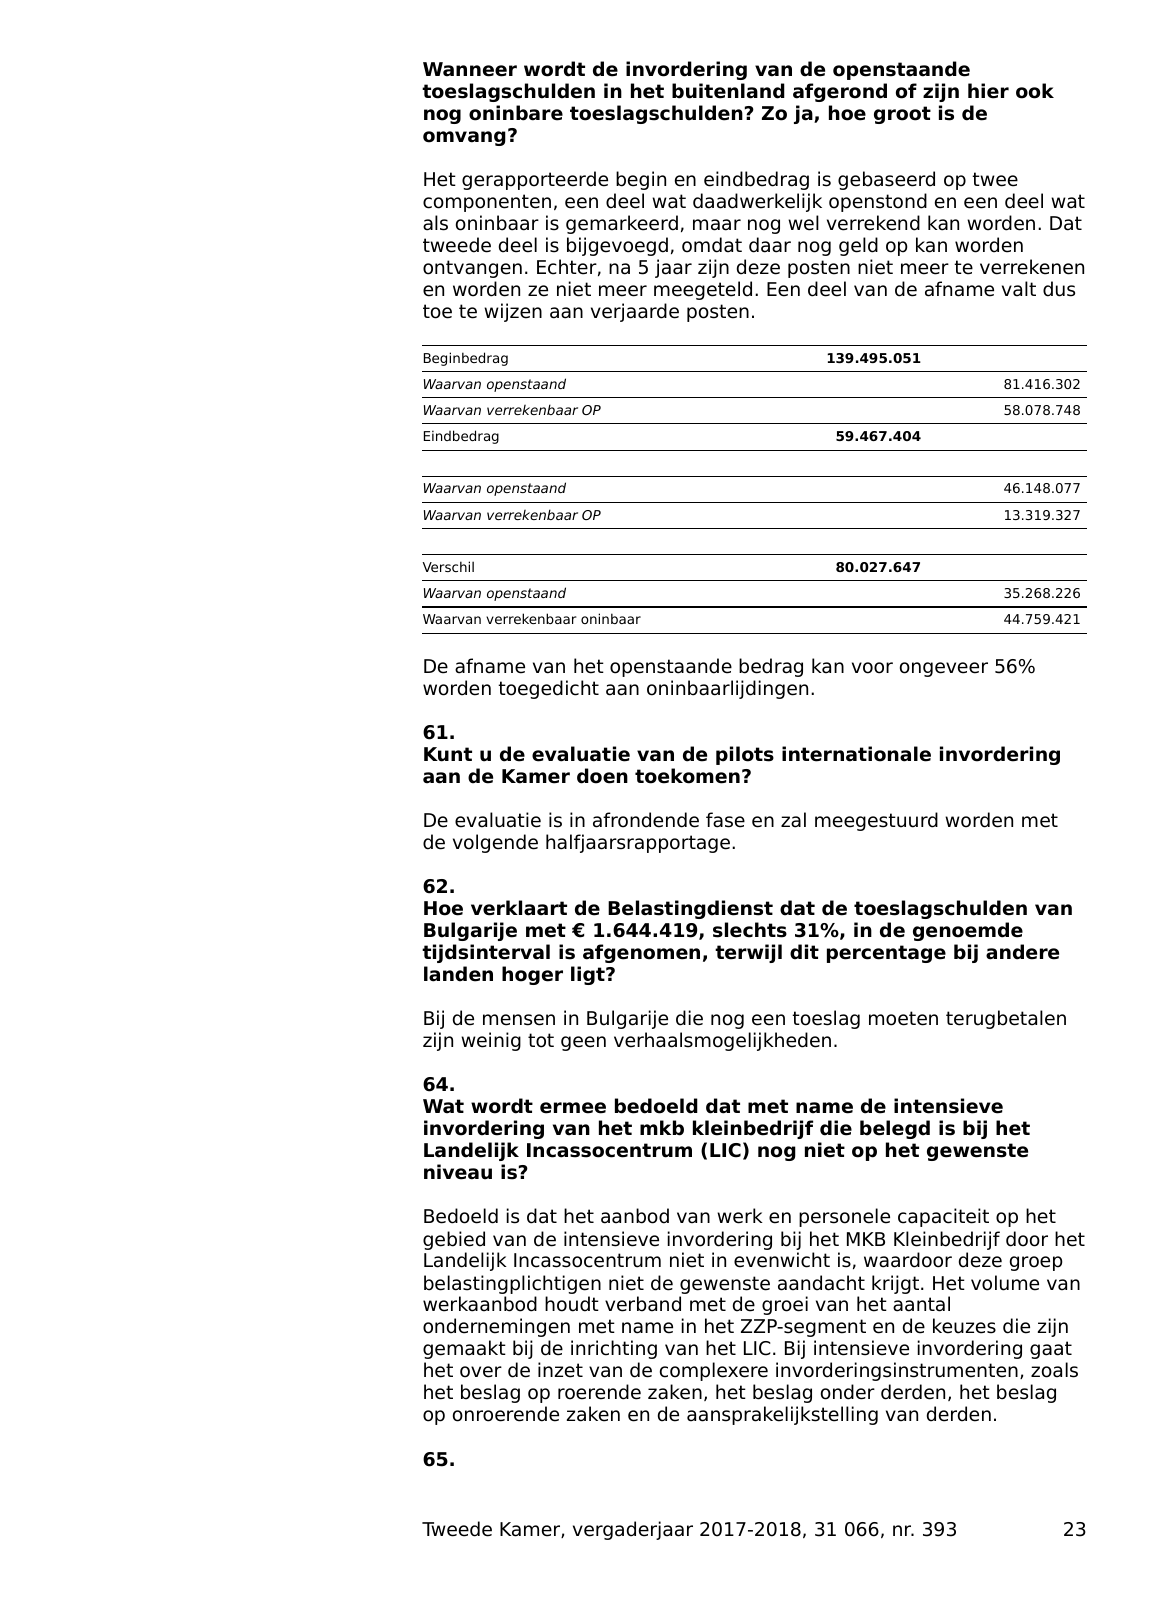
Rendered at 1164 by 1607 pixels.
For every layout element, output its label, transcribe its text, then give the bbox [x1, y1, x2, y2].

table_cell [767, 581, 927, 606]
table_cell [767, 503, 927, 528]
table_cell 59.467.404 [767, 424, 927, 449]
text 65. [422, 1448, 1087, 1470]
table_cell [422, 451, 767, 476]
text De afname van het openstaande bedrag kan voor ongeveer 56% worden toegedicht aan oninbaarlijdingen. [422, 656, 1087, 700]
text Hoe verklaart de Belastingdienst dat de toeslagschulden van Bulgarije met € 1.644.419, slechts 31%, in de genoemde tijdsinterval is afgenomen, terwijl dit percentage bij andere landen hoger ligt? [422, 898, 1087, 986]
table_cell [927, 451, 1087, 476]
text De evaluatie is in afrondende fase en zal meegestuurd worden met de volgende halfjaarsrapportage. [422, 810, 1087, 854]
text 62. [422, 876, 1087, 898]
text 61. [422, 722, 1087, 744]
table_cell 35.268.226 [927, 581, 1087, 606]
table_cell 58.078.748 [927, 398, 1087, 423]
table_cell 80.027.647 [767, 555, 927, 580]
table_cell [927, 424, 1087, 449]
table_header Beginbedrag [422, 346, 767, 371]
table_cell [767, 372, 927, 397]
table_cell [927, 529, 1087, 554]
text Bij de mensen in Bulgarije die nog een toeslag moeten terugbetalen zijn weinig tot geen verhaalsmogelijkheden. [422, 1008, 1087, 1052]
text 64. [422, 1074, 1087, 1096]
table_cell [767, 451, 927, 476]
table_cell [927, 555, 1087, 580]
table_header 139.495.051 [767, 346, 927, 371]
table_cell [767, 529, 927, 554]
table_cell Waarvan openstaand [422, 372, 767, 397]
table_cell Waarvan verrekenbaar OP [422, 503, 767, 528]
table_cell 13.319.327 [927, 503, 1087, 528]
text Kunt u de evaluatie van de pilots internationale invordering aan de Kamer doen toekomen? [422, 744, 1087, 788]
table_cell 44.759.421 [927, 608, 1087, 632]
table_cell Waarvan openstaand [422, 581, 767, 606]
table_header [927, 346, 1087, 371]
table_cell [422, 529, 767, 554]
text Wanneer wordt de invordering van de openstaande toeslagschulden in het buitenland afgerond of zijn hier ook nog oninbare toeslagschulden? Zo ja, hoe groot is de omvang? [422, 59, 1087, 147]
table_cell Waarvan verrekenbaar oninbaar [422, 608, 767, 632]
text Bedoeld is dat het aanbod van werk en personele capaciteit op het gebied van de intensieve invordering bij het MKB Kleinbedrijf door het Landelijk Incassocentrum niet in evenwicht is, waardoor deze groep belastingplichtigen niet de gewenste aandacht krijgt. Het volume van werkaanbod houdt verband met de groei van het aantal ondernemingen met name in het ZZP-segment en de keuzes die zijn gemaakt bij de inrichting van het LIC. Bij intensieve invordering gaat het over de inzet van de complexere invorderingsinstrumenten, zoals het beslag op roerende zaken, het beslag onder derden, het beslag op onroerende zaken en de aansprakelijkstelling van derden. [422, 1206, 1087, 1426]
table_cell Eindbedrag [422, 424, 767, 449]
table_cell 46.148.077 [927, 477, 1087, 502]
table_cell [767, 608, 927, 632]
table_cell Waarvan verrekenbaar OP [422, 398, 767, 423]
table_cell [767, 477, 927, 502]
table_cell [767, 398, 927, 423]
table_cell 81.416.302 [927, 372, 1087, 397]
text Het gerapporteerde begin en eindbedrag is gebaseerd op twee componenten, een deel wat daadwerkelijk openstond en een deel wat als oninbaar is gemarkeerd, maar nog wel verrekend kan worden. Dat tweede deel is bijgevoegd, omdat daar nog geld op kan worden ontvangen. Echter, na 5 jaar zijn deze posten niet meer te verrekenen en worden ze niet meer meegeteld. Een deel van de afname valt dus toe te wijzen aan verjaarde posten. [422, 169, 1087, 323]
table_cell Verschil [422, 555, 767, 580]
table_cell Waarvan openstaand [422, 477, 767, 502]
text Wat wordt ermee bedoeld dat met name de intensieve invordering van het mkb kleinbedrijf die belegd is bij het Landelijk Incassocentrum (LIC) nog niet op het gewenste niveau is? [422, 1096, 1087, 1184]
